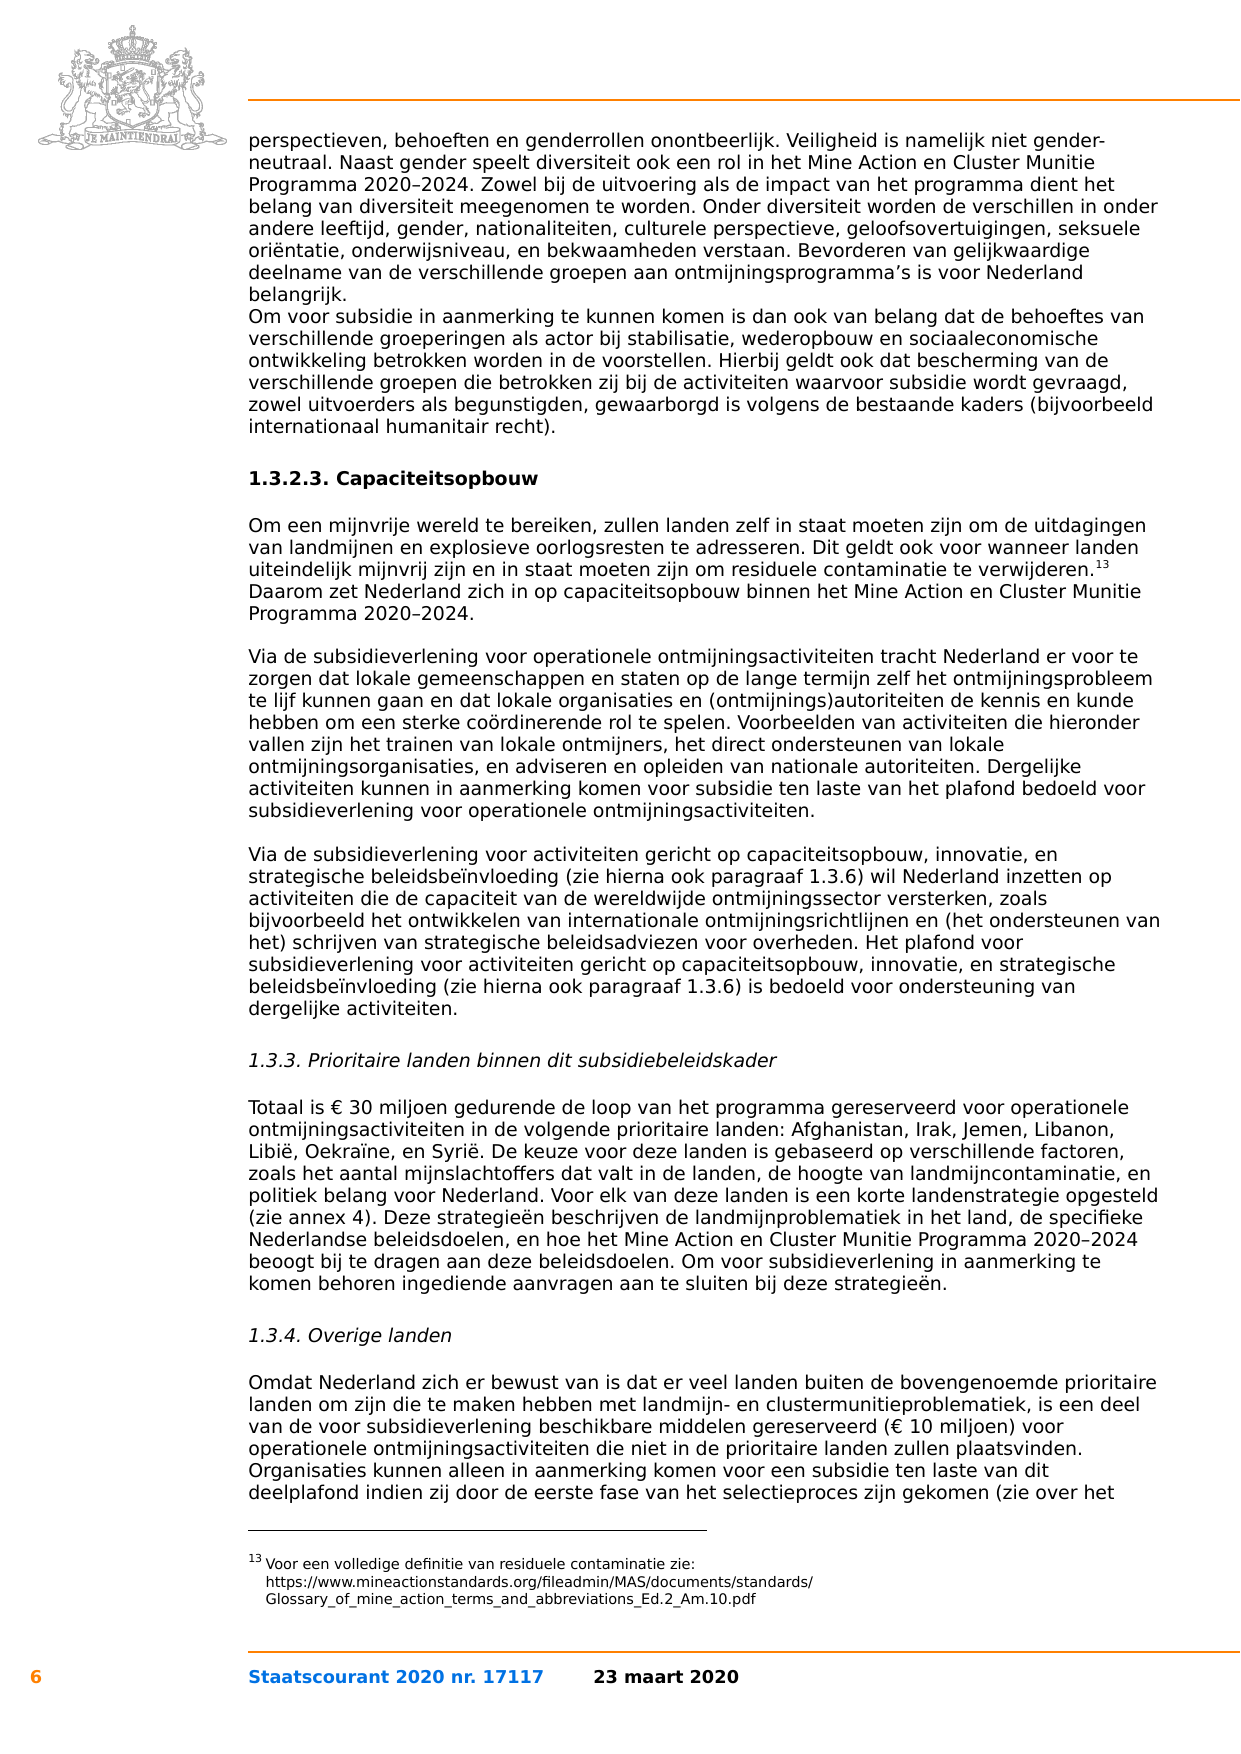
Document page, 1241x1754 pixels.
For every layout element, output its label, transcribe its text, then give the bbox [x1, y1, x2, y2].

subtitle 1.3.3. Prioritaire landen binnen dit subsidiebeleidskader [248, 1050, 1163, 1072]
text Om een mijnvrije wereld te bereiken, zullen landen zelf in staat moeten zijn om de uitdagingen van landmijnen en explosieve oorlogsresten te adresseren. Dit geldt ook voor wanneer landen uiteindelijk mijnvrij zijn en in staat moeten zijn om residuele contaminatie te verwijderen. Daarom zet Nederland zich in op capaciteitsopbouw binnen het Mine Action en Cluster Munitie Programma 2020–2024. [248, 514, 1163, 624]
text Om voor subsidie in aanmerking te kunnen komen is dan ook van belang dat de behoeftes van verschillende groeperingen als actor bij stabilisatie, wederopbouw en sociaaleconomische ontwikkeling betrokken worden in de voorstellen. Hierbij geldt ook dat bescherming van de verschillende groepen die betrokken zij bij de activiteiten waarvoor subsidie wordt gevraagd, zowel uitvoerders als begunstigden, gewaarborgd is volgens de bestaande kaders (bijvoorbeeld internationaal humanitair recht). [248, 306, 1163, 438]
text perspectieven, behoeften en genderrollen onontbeerlijk. Veiligheid is namelijk niet gender-neutraal. Naast gender speelt diversiteit ook een rol in het Mine Action en Cluster Munitie Programma 2020–2024. Zowel bij de uitvoering als de impact van het programma dient het belang van diversiteit meegenomen te worden. Onder diversiteit worden de verschillen in onder andere leeftijd, gender, nationaliteiten, culturele perspectieve, geloofsovertuigingen, seksuele oriëntatie, onderwijsniveau, en bekwaamheden verstaan. Bevorderen van gelijkwaardige deelname van de verschillende groepen aan ontmijningsprogramma’s is voor Nederland belangrijk. [248, 130, 1163, 306]
text Voor een volledige definitie van residuele contaminatie zie: https://www.mineactionstandards.org/fileadmin/MAS/documents/standards/Glossary_of_mine_action_terms_and_abbreviations_Ed.2_Am.10.pdf [248, 1552, 1163, 1608]
picture [38, 25, 227, 150]
subtitle 1.3.2.3. Capaciteitsopbouw [248, 468, 1163, 489]
text Via de subsidieverlening voor activiteiten gericht op capaciteitsopbouw, innovatie, en strategische beleidsbeïnvloeding (zie hierna ook paragraaf 1.3.6) wil Nederland inzetten op activiteiten die de capaciteit van de wereldwijde ontmijningssector versterken, zoals bijvoorbeeld het ontwikkelen van internationale ontmijningsrichtlijnen en (het ondersteunen van het) schrijven van strategische beleidsadviezen voor overheden. Het plafond voor subsidieverlening voor activiteiten gericht op capaciteitsopbouw, innovatie, en strategische beleidsbeïnvloeding (zie hierna ook paragraaf 1.3.6) is bedoeld voor ondersteuning van dergelijke activiteiten. [248, 844, 1163, 1020]
text Via de subsidieverlening voor operationele ontmijningsactiviteiten tracht Nederland er voor te zorgen dat lokale gemeenschappen en staten op de lange termijn zelf het ontmijningsprobleem te lijf kunnen gaan en dat lokale organisaties en (ontmijnings)autoriteiten de kennis en kunde hebben om een sterke coördinerende rol te spelen. Voorbeelden van activiteiten die hieronder vallen zijn het trainen van lokale ontmijners, het direct ondersteunen van lokale ontmijningsorganisaties, en adviseren en opleiden van nationale autoriteiten. Dergelijke activiteiten kunnen in aanmerking komen voor subsidie ten laste van het plafond bedoeld voor subsidieverlening voor operationele ontmijningsactiviteiten. [248, 646, 1163, 822]
subtitle 1.3.4. Overige landen [248, 1325, 1163, 1347]
text Totaal is € 30 miljoen gedurende de loop van het programma gereserveerd voor operationele ontmijningsactiviteiten in de volgende prioritaire landen: Afghanistan, Irak, Jemen, Libanon, Libië, Oekraïne, en Syrië. De keuze voor deze landen is gebaseerd op verschillende factoren, zoals het aantal mijnslachtoffers dat valt in de landen, de hoogte van landmijncontaminatie, en politiek belang voor Nederland. Voor elk van deze landen is een korte landenstrategie opgesteld (zie annex 4). Deze strategieën beschrijven de landmijnproblematiek in het land, de specifieke Nederlandse beleidsdoelen, en hoe het Mine Action en Cluster Munitie Programma 2020–2024 beoogt bij te dragen aan deze beleidsdoelen. Om voor subsidieverlening in aanmerking te komen behoren ingediende aanvragen aan te sluiten bij deze strategieën. [248, 1097, 1163, 1295]
text Omdat Nederland zich er bewust van is dat er veel landen buiten de bovengenoemde prioritaire landen om zijn die te maken hebben met landmijn- en clustermunitieproblematiek, is een deel van de voor subsidieverlening beschikbare middelen gereserveerd (€ 10 miljoen) voor operationele ontmijningsactiviteiten die niet in de prioritaire landen zullen plaatsvinden. Organisaties kunnen alleen in aanmerking komen voor een subsidie ten laste van dit deelplafond indien zij door de eerste fase van het selectieproces zijn gekomen (zie over het [248, 1372, 1163, 1503]
